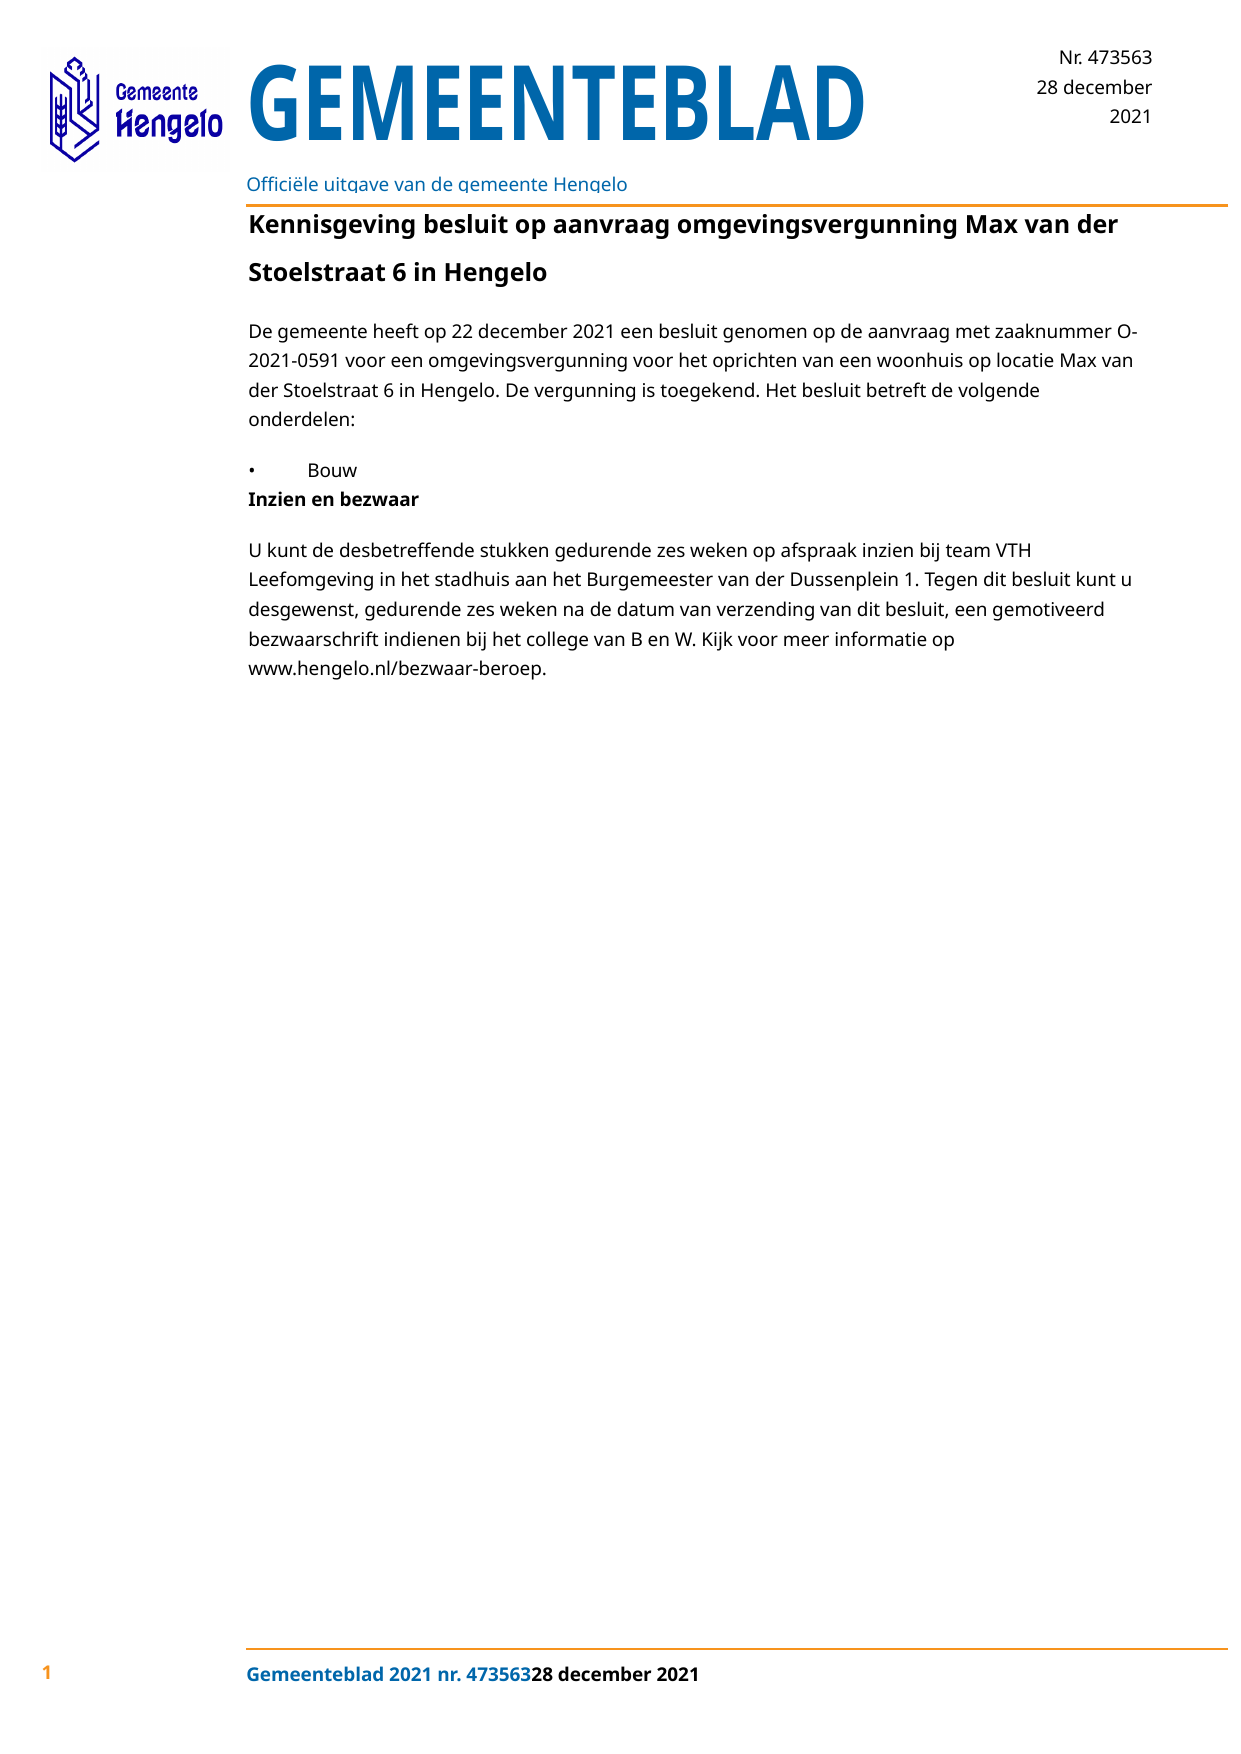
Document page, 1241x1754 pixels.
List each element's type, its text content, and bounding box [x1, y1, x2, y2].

text U kunt de desbetreffende stukken gedurende zes weken op afspraak inzien bij team VTH Leefomgeving in het stadhuis aan het Burgemeester van der Dussenplein 1. Tegen dit besluit kunt u desgewenst, gedurende zes weken na de datum van verzending van dit besluit, een gemotiveerd bezwaarschrift indienen bij het college van B en W. Kijk voor meer informatie op www.hengelo.nl/bezwaar-beroep. [248, 537, 1152, 681]
text De gemeente heeft op 22 december 2021 een besluit genomen op de aanvraag met zaaknummer O-2021-0591 voor een omgevingsvergunning voor het oprichten van een woonhuis op locatie Max van der Stoelstraat 6 in Hengelo. De vergunning is toegekend. Het besluit betreft de volgende onderdelen: [248, 318, 1152, 432]
text Inzien en bezwaar [248, 487, 1152, 512]
picture [41, 47, 231, 172]
text Kennisgeving besluit op aanvraag omgevingsvergunning Max van der Stoelstraat 6 in Hengelo [248, 207, 1152, 288]
list Bouw [248, 457, 1152, 483]
